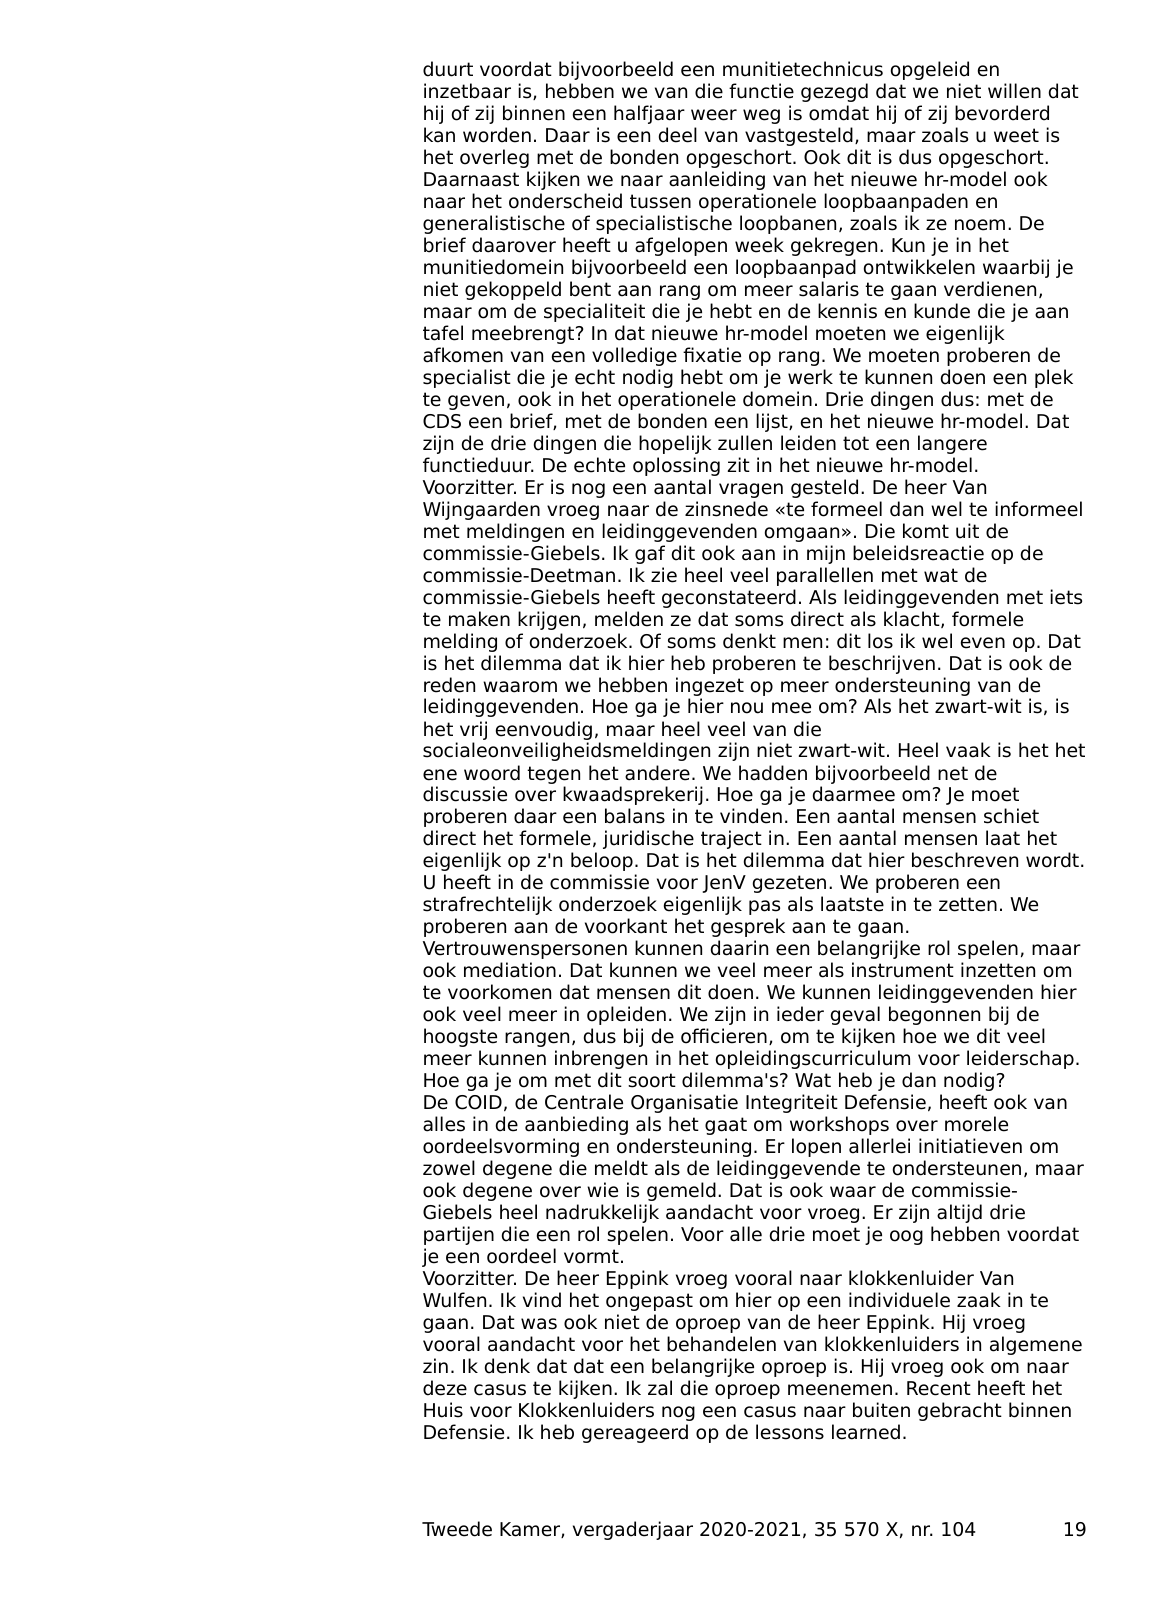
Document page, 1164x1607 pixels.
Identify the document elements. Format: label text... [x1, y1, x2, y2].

text Voorzitter. De heer Eppink vroeg vooral naar klokkenluider Van Wulfen. Ik vind het ongepast om hier op een individuele zaak in te gaan. Dat was ook niet de oproep van de heer Eppink. Hij vroeg vooral aandacht voor het behandelen van klokkenluiders in algemene zin. Ik denk dat dat een belangrijke oproep is. Hij vroeg ook om naar deze casus te kijken. Ik zal die oproep meenemen. Recent heeft het Huis voor Klokkenluiders nog een casus naar buiten gebracht binnen Defensie. Ik heb gereageerd op de lessons learned. [422, 1268, 1087, 1444]
text Daarnaast kijken we naar aanleiding van het nieuwe hr-model ook naar het onderscheid tussen operationele loopbaanpaden en generalistische of specialistische loopbanen, zoals ik ze noem. De brief daarover heeft u afgelopen week gekregen. Kun je in het munitiedomein bijvoorbeeld een loopbaanpad ontwikkelen waarbij je niet gekoppeld bent aan rang om meer salaris te gaan verdienen, maar om de specialiteit die je hebt en de kennis en kunde die je aan tafel meebrengt? In dat nieuwe hr-model moeten we eigenlijk afkomen van een volledige fixatie op rang. We moeten proberen de specialist die je echt nodig hebt om je werk te kunnen doen een plek te geven, ook in het operationele domein. Drie dingen dus: met de CDS een brief, met de bonden een lijst, en het nieuwe hr-model. Dat zijn de drie dingen die hopelijk zullen leiden tot een langere functieduur. De echte oplossing zit in het nieuwe hr-model. [422, 169, 1087, 477]
text De COID, de Centrale Organisatie Integriteit Defensie, heeft ook van alles in de aanbieding als het gaat om workshops over morele oordeelsvorming en ondersteuning. Er lopen allerlei initiatieven om zowel degene die meldt als de leidinggevende te ondersteunen, maar ook degene over wie is gemeld. Dat is ook waar de commissie-Giebels heel nadrukkelijk aandacht voor vroeg. Er zijn altijd drie partijen die een rol spelen. Voor alle drie moet je oog hebben voordat je een oordeel vormt. [422, 1092, 1087, 1268]
text duurt voordat bijvoorbeeld een munitietechnicus opgeleid en inzetbaar is, hebben we van die functie gezegd dat we niet willen dat hij of zij binnen een halfjaar weer weg is omdat hij of zij bevorderd kan worden. Daar is een deel van vastgesteld, maar zoals u weet is het overleg met de bonden opgeschort. Ook dit is dus opgeschort. [422, 59, 1087, 169]
text Voorzitter. Er is nog een aantal vragen gesteld. De heer Van Wijngaarden vroeg naar de zinsnede «te formeel dan wel te informeel met meldingen en leidinggevenden omgaan». Die komt uit de commissie-Giebels. Ik gaf dit ook aan in mijn beleidsreactie op de commissie-Deetman. Ik zie heel veel parallellen met wat de commissie-Giebels heeft geconstateerd. Als leidinggevenden met iets te maken krijgen, melden ze dat soms direct als klacht, formele melding of onderzoek. Of soms denkt men: dit los ik wel even op. Dat is het dilemma dat ik hier heb proberen te beschrijven. Dat is ook de reden waarom we hebben ingezet op meer ondersteuning van de leidinggevenden. Hoe ga je hier nou mee om? Als het zwart-wit is, is het vrij eenvoudig, maar heel veel van die socialeonveiligheidsmeldingen zijn niet zwart-wit. Heel vaak is het het ene woord tegen het andere. We hadden bijvoorbeeld net de discussie over kwaadsprekerij. Hoe ga je daarmee om? Je moet proberen daar een balans in te vinden. Een aantal mensen schiet direct het formele, juridische traject in. Een aantal mensen laat het eigenlijk op z'n beloop. Dat is het dilemma dat hier beschreven wordt. [422, 477, 1087, 872]
text U heeft in de commissie voor JenV gezeten. We proberen een strafrechtelijk onderzoek eigenlijk pas als laatste in te zetten. We proberen aan de voorkant het gesprek aan te gaan. Vertrouwenspersonen kunnen daarin een belangrijke rol spelen, maar ook mediation. Dat kunnen we veel meer als instrument inzetten om te voorkomen dat mensen dit doen. We kunnen leidinggevenden hier ook veel meer in opleiden. We zijn in ieder geval begonnen bij de hoogste rangen, dus bij de officieren, om te kijken hoe we dit veel meer kunnen inbrengen in het opleidingscurriculum voor leiderschap. Hoe ga je om met dit soort dilemma's? Wat heb je dan nodig? [422, 872, 1087, 1092]
